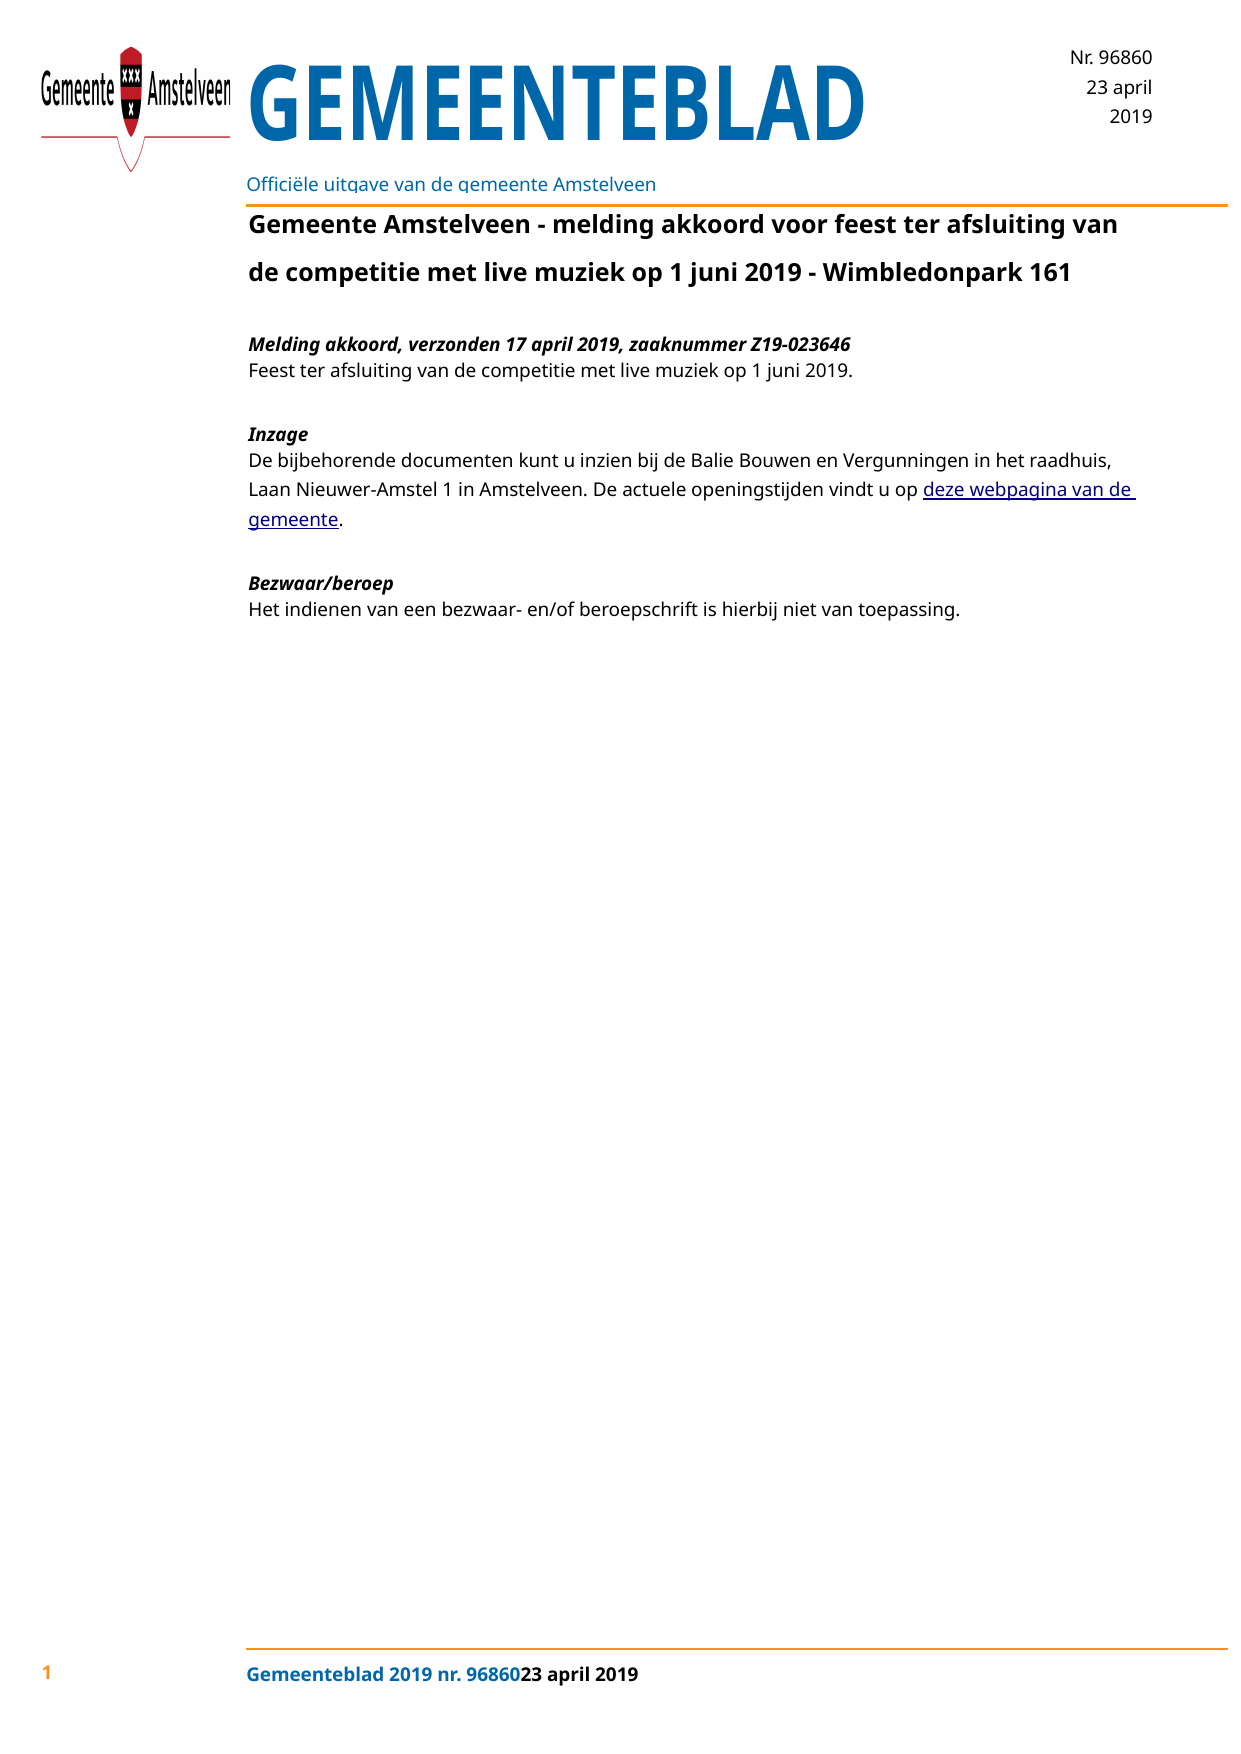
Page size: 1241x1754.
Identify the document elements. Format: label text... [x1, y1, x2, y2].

text Melding akkoord, verzonden 17 april 2019, zaaknummer Z19-023646 [248, 331, 1152, 357]
text Het indienen van een bezwaar- en/of beroepschrift is hierbij niet van toepassing. [248, 596, 1152, 621]
text Bezwaar/beroep [248, 570, 1152, 596]
text Gemeente Amstelveen - melding akkoord voor feest ter afsluiting van de competitie met live muziek op 1 juni 2019 - Wimbledonpark 161 [248, 207, 1152, 288]
picture [41, 47, 231, 172]
text Inzage [248, 421, 1152, 447]
text De bijbehorende documenten kunt u inzien bij de Balie Bouwen en Vergunningen in het raadhuis, Laan Nieuwer-Amstel 1 in Amstelveen. De actuele openingstijden vindt u op deze webpagina van de gemeente. [248, 447, 1152, 532]
text Feest ter afsluiting van de competitie met live muziek op 1 juni 2019. [248, 357, 1152, 383]
